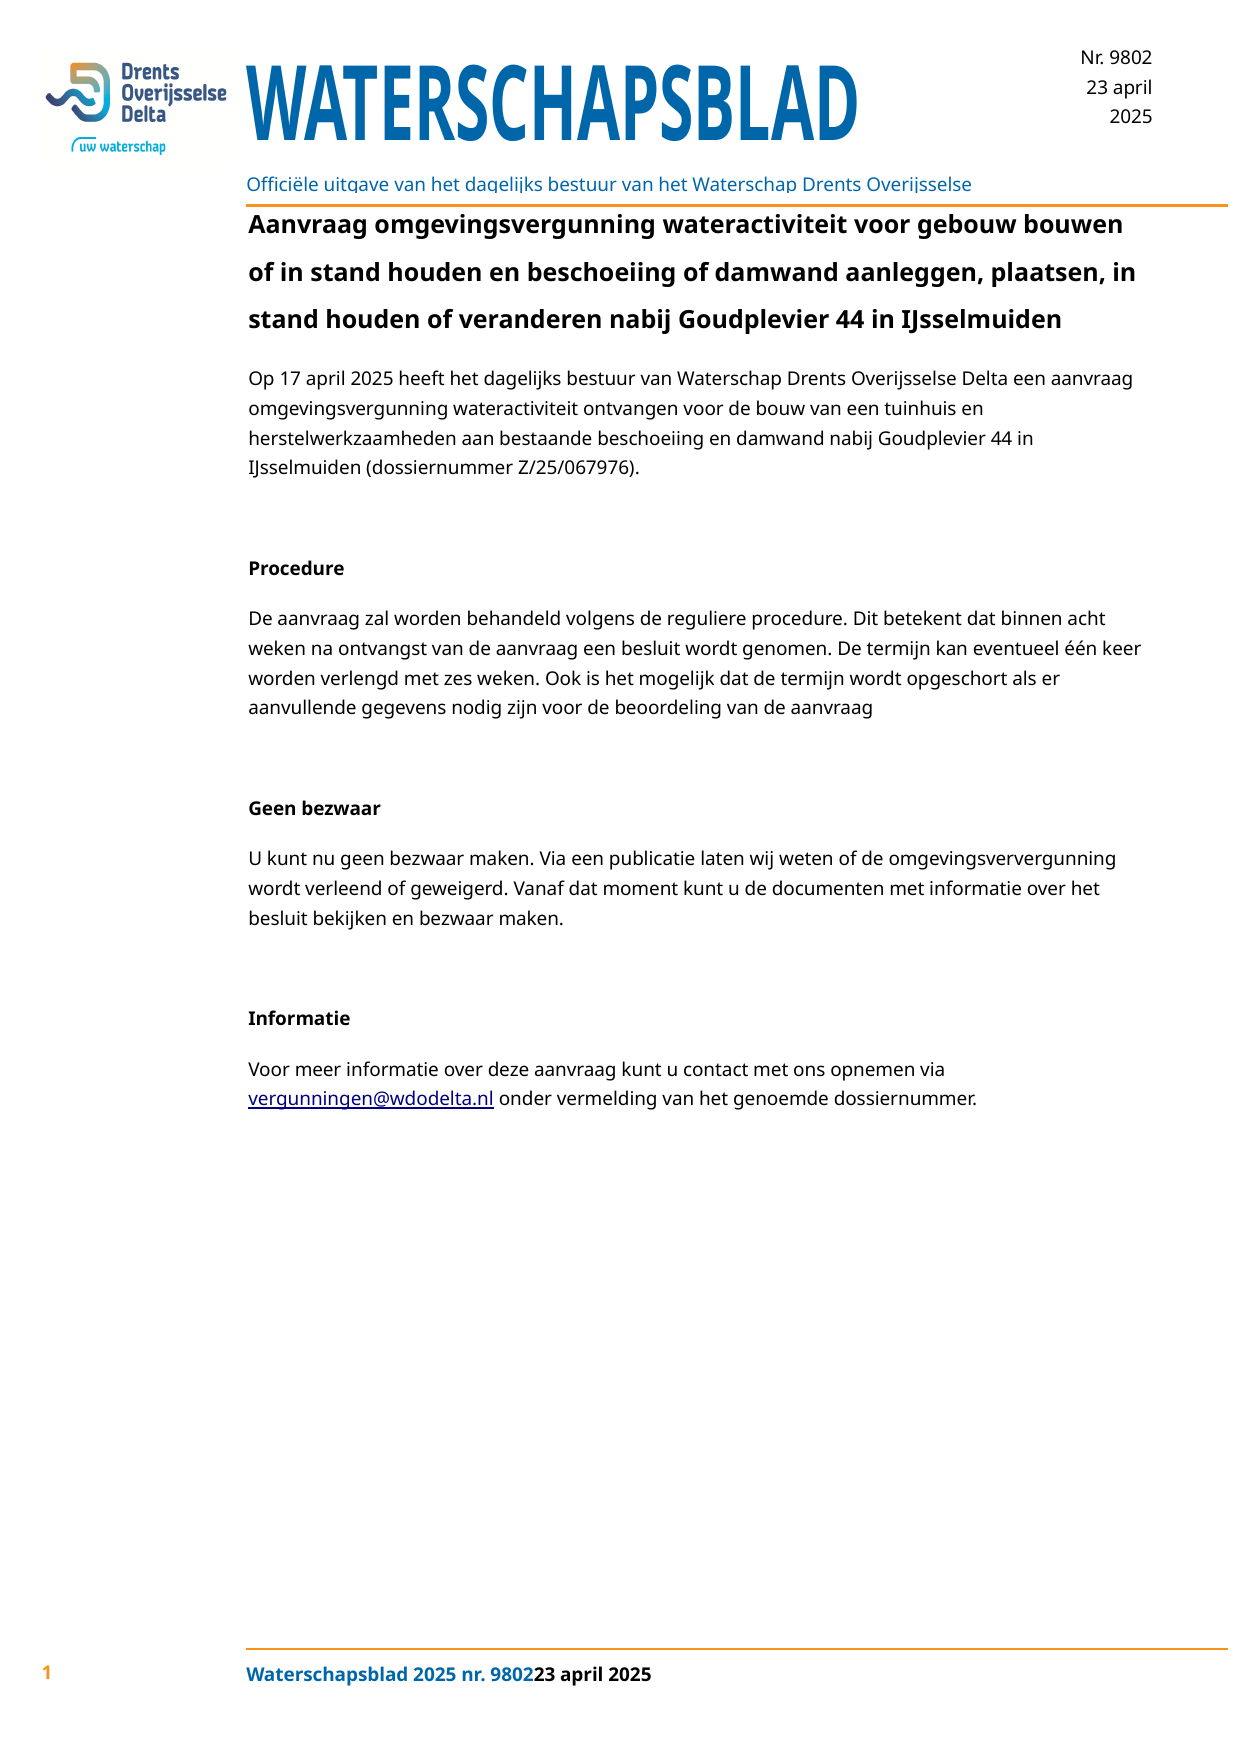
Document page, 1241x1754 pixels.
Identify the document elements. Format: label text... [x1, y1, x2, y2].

text Aanvraag omgevingsvergunning wateractiviteit voor gebouw bouwen of in stand houden en beschoeiing of damwand aanleggen, plaatsen, in stand houden of veranderen nabij Goudplevier 44 in IJsselmuiden [248, 207, 1152, 336]
text Procedure [248, 555, 1152, 581]
text De aanvraag zal worden behandeld volgens de reguliere procedure. Dit betekent dat binnen acht weken na ontvangst van de aanvraag een besluit wordt genomen. De termijn kan eventueel één keer worden verlengd met zes weken. Ook is het mogelijk dat de termijn wordt opgeschort als er aanvullende gegevens nodig zijn voor de beoordeling van de aanvraag [248, 606, 1152, 720]
text Geen bezwaar [248, 795, 1152, 821]
picture [41, 47, 231, 172]
text Op 17 april 2025 heeft het dagelijks bestuur van Waterschap Drents Overijsselse Delta een aanvraag omgevingsvergunning wateractiviteit ontvangen voor de bouw van een tuinhuis en herstelwerkzaamheden aan bestaande beschoeiing en damwand nabij Goudplevier 44 in IJsselmuiden (dossiernummer Z/25/067976). [248, 366, 1152, 480]
text Informatie [248, 1006, 1152, 1031]
text U kunt nu geen bezwaar maken. Via een publicatie laten wij weten of de omgevingsververgunning wordt verleend of geweigerd. Vanaf dat moment kunt u de documenten met informatie over het besluit bekijken en bezwaar maken. [248, 846, 1152, 930]
text Voor meer informatie over deze aanvraag kunt u contact met ons opnemen via vergunningen@wdodelta.nl onder vermelding van het genoemde dossiernummer. [248, 1056, 1152, 1111]
